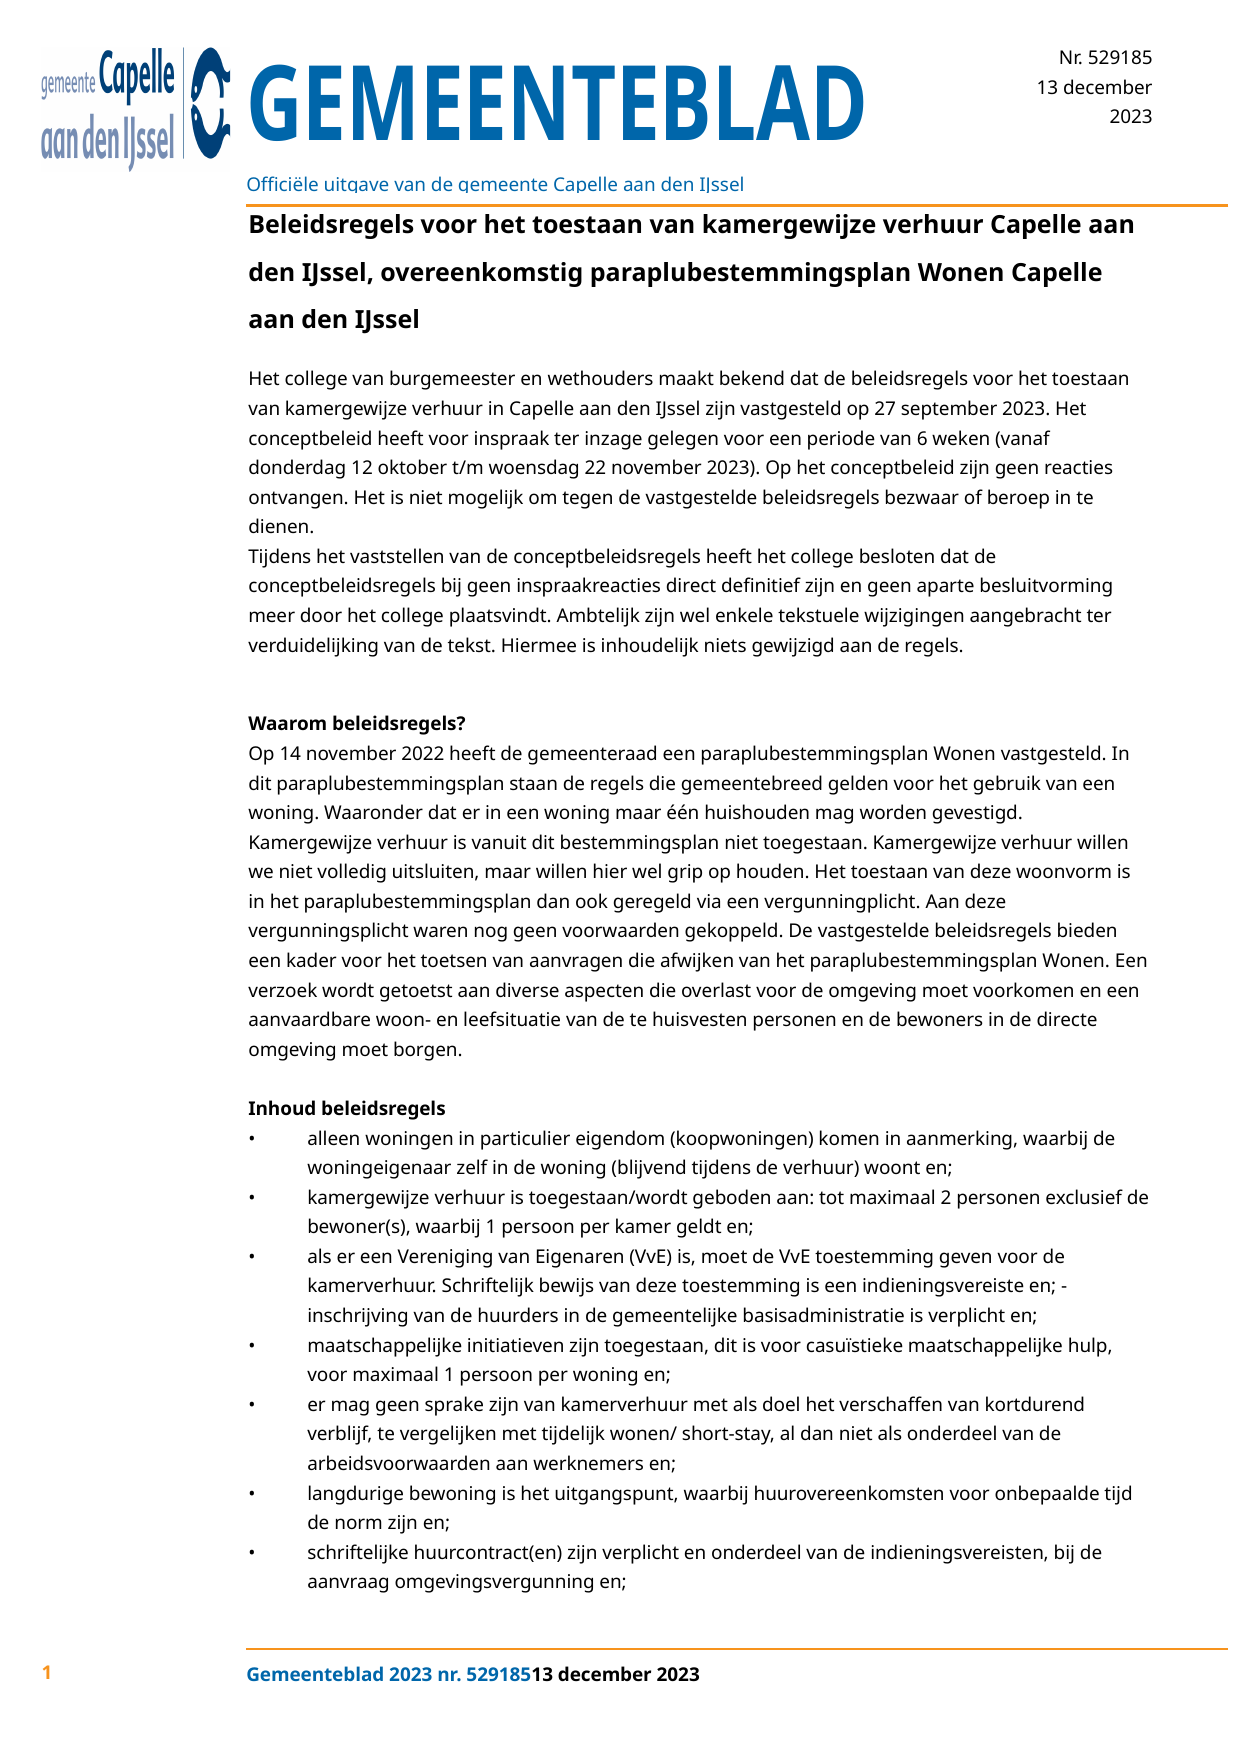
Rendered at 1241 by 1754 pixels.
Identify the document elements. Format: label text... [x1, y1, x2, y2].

list als er een Vereniging van Eigenaren (VvE) is, moet de VvE toestemming geven voor de kamerverhuur. Schriftelijk bewijs van deze toestemming is een indieningsvereiste en; - inschrijving van de huurders in de gemeentelijke basisadministratie is verplicht en; [248, 1243, 1152, 1328]
text Op 14 november 2022 heeft de gemeenteraad een paraplubestemmingsplan Wonen vastgesteld. In dit paraplubestemmingsplan staan de regels die gemeentebreed gelden voor het gebruik van een woning. Waaronder dat er in een woning maar één huishouden mag worden gevestigd. Kamergewijze verhuur is vanuit dit bestemmingsplan niet toegestaan. Kamergewijze verhuur willen we niet volledig uitsluiten, maar willen hier wel grip op houden. Het toestaan van deze woonvorm is in het paraplubestemmingsplan dan ook geregeld via een vergunningplicht. Aan deze vergunningsplicht waren nog geen voorwaarden gekoppeld. De vastgestelde beleidsregels bieden een kader voor het toetsen van aanvragen die afwijken van het paraplubestemmingsplan Wonen. Een verzoek wordt getoetst aan diverse aspecten die overlast voor de omgeving moet voorkomen en een aanvaardbare woon- en leefsituatie van de te huisvesten personen en de bewoners in de directe omgeving moet borgen. [248, 740, 1152, 1062]
list alleen woningen in particulier eigendom (koopwoningen) komen in aanmerking, waarbij de woningeigenaar zelf in de woning (blijvend tijdens de verhuur) woont en; [248, 1125, 1152, 1180]
text Tijdens het vaststellen van de conceptbeleidsregels heeft het college besloten dat de conceptbeleidsregels bij geen inspraakreacties direct definitief zijn en geen aparte besluitvorming meer door het college plaatsvindt. Ambtelijk zijn wel enkele tekstuele wijzigingen aangebracht ter verduidelijking van de tekst. Hiermee is inhoudelijk niets gewijzigd aan de regels. [248, 543, 1152, 657]
list kamergewijze verhuur is toegestaan/wordt geboden aan: tot maximaal 2 personen exclusief de bewoner(s), waarbij 1 persoon per kamer geldt en; [248, 1184, 1152, 1239]
text Waarom beleidsregels? [248, 711, 1152, 736]
text Het college van burgemeester en wethouders maakt bekend dat de beleidsregels voor het toestaan van kamergewijze verhuur in Capelle aan den IJssel zijn vastgesteld op 27 september 2023. Het conceptbeleid heeft voor inspraak ter inzage gelegen voor een periode van 6 weken (vanaf donderdag 12 oktober t/m woensdag 22 november 2023). Op het conceptbeleid zijn geen reacties ontvangen. Het is niet mogelijk om tegen de vastgestelde beleidsregels bezwaar of beroep in te dienen. [248, 366, 1152, 539]
list langdurige bewoning is het uitgangspunt, waarbij huurovereenkomsten voor onbepaalde tijd de norm zijn en; [248, 1480, 1152, 1535]
list er mag geen sprake zijn van kamerverhuur met als doel het verschaffen van kortdurend verblijf, te vergelijken met tijdelijk wonen/ short-stay, al dan niet als onderdeel van de arbeidsvoorwaarden aan werknemers en; [248, 1391, 1152, 1476]
text Beleidsregels voor het toestaan van kamergewijze verhuur Capelle aan den IJssel, overeenkomstig paraplubestemmingsplan Wonen Capelle aan den IJssel [248, 207, 1152, 336]
picture [41, 47, 231, 172]
text Inhoud beleidsregels [248, 1095, 1152, 1121]
list maatschappelijke initiatieven zijn toegestaan, dit is voor casuïstieke maatschappelijke hulp, voor maximaal 1 persoon per woning en; [248, 1332, 1152, 1387]
list schriftelijke huurcontract(en) zijn verplicht en onderdeel van de indieningsvereisten, bij de aanvraag omgevingsvergunning en; [248, 1539, 1152, 1594]
